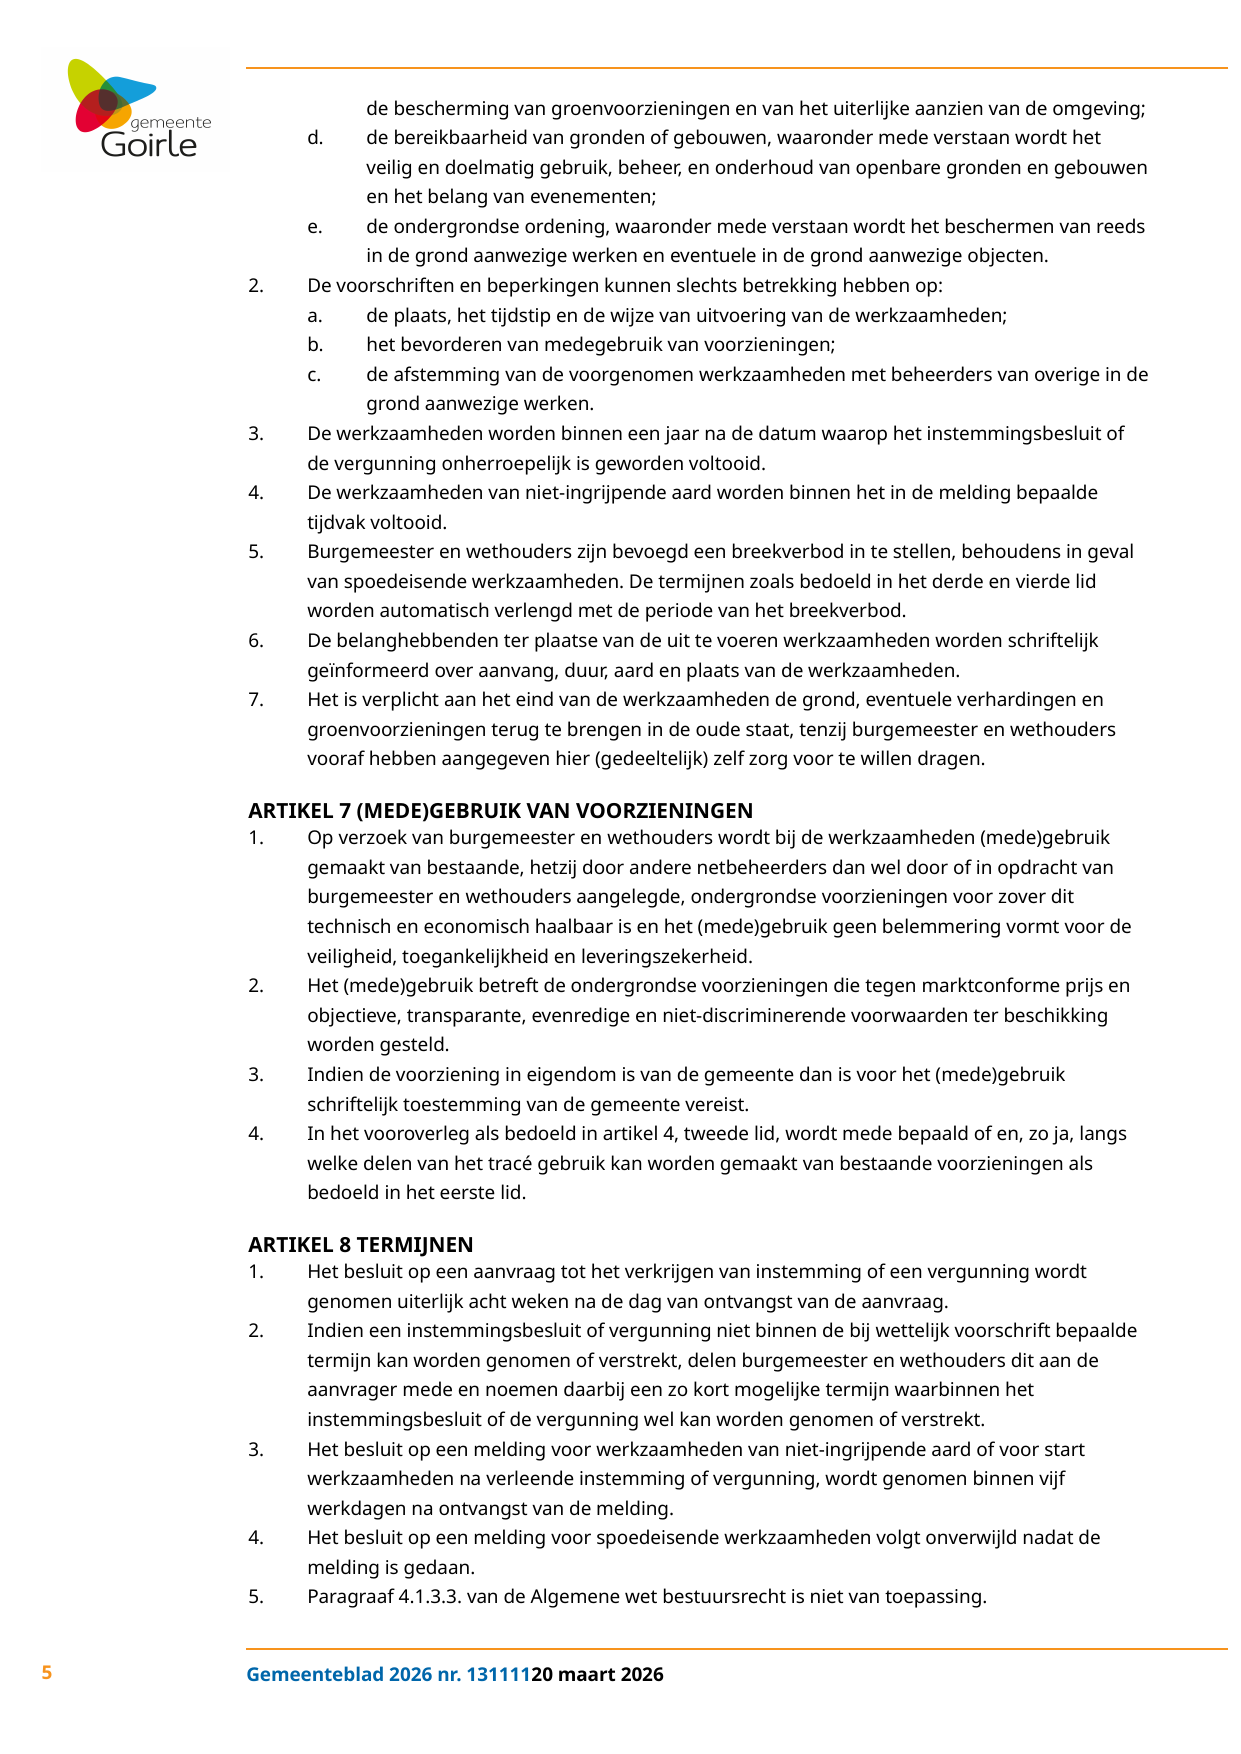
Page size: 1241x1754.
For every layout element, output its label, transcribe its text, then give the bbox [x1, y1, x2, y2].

list In het vooroverleg als bedoeld in artikel 4, tweede lid, wordt mede bepaald of en, zo ja, langs welke delen van het tracé gebruik kan worden gemaakt van bestaande voorzieningen als bedoeld in het eerste lid. [248, 1120, 1152, 1205]
list de ondergrondse ordening, waaronder mede verstaan wordt het beschermen van reeds in de grond aanwezige werken en eventuele in de grond aanwezige objecten. [307, 213, 1152, 268]
picture [41, 47, 231, 172]
list Het besluit op een melding voor spoedeisende werkzaamheden volgt onverwijld nadat de melding is gedaan. [248, 1524, 1152, 1580]
list Indien een instemmingsbesluit of vergunning niet binnen de bij wettelijk voorschrift bepaalde termijn kan worden genomen of verstrekt, delen burgemeester en wethouders dit aan de aanvrager mede en noemen daarbij een zo kort mogelijke termijn waarbinnen het instemmingsbesluit of de vergunning wel kan worden genomen of verstrekt. [248, 1317, 1152, 1432]
list Het is verplicht aan het eind van de werkzaamheden de grond, eventuele verhardingen en groenvoorzieningen terug te brengen in de oude staat, tenzij burgemeester en wethouders vooraf hebben aangegeven hier (gedeeltelijk) zelf zorg voor te willen dragen. [248, 686, 1152, 771]
list de bescherming van groenvoorzieningen en van het uiterlijke aanzien van de omgeving; [307, 95, 1152, 121]
list Het besluit op een aanvraag tot het verkrijgen van instemming of een vergunning wordt genomen uiterlijk acht weken na de dag van ontvangst van de aanvraag. [248, 1258, 1152, 1314]
list de afstemming van de voorgenomen werkzaamheden met beheerders van overige in de grond aanwezige werken. [307, 361, 1152, 416]
list de bereikbaarheid van gronden of gebouwen, waaronder mede verstaan wordt het veilig en doelmatig gebruik, beheer, en onderhoud van openbare gronden en gebouwen en het belang van evenementen; [307, 124, 1152, 209]
list Het (mede)gebruik betreft de ondergrondse voorzieningen die tegen marktconforme prijs en objectieve, transparante, evenredige en niet-discriminerende voorwaarden ter beschikking worden gesteld. [248, 972, 1152, 1057]
list De belanghebbenden ter plaatse van de uit te voeren werkzaamheden worden schriftelijk geïnformeerd over aanvang, duur, aard en plaats van de werkzaamheden. [248, 627, 1152, 683]
list Paragraaf 4.1.3.3. van de Algemene wet bestuursrecht is niet van toepassing. [248, 1584, 1152, 1609]
list Op verzoek van burgemeester en wethouders wordt bij de werkzaamheden (mede)gebruik gemaakt van bestaande, hetzij door andere netbeheerders dan wel door of in opdracht van burgemeester en wethouders aangelegde, ondergrondse voorzieningen voor zover dit technisch en economisch haalbaar is en het (mede)gebruik geen belemmering vormt voor de veiligheid, toegankelijkheid en leveringszekerheid. [248, 824, 1152, 968]
list De voorschriften en beperkingen kunnen slechts betrekking hebben op: [248, 272, 1152, 298]
text ARTIKEL 7 (MEDE)GEBRUIK VAN VOORZIENINGEN [248, 796, 1152, 824]
list Het besluit op een melding voor werkzaamheden van niet-ingrijpende aard of voor start werkzaamheden na verleende instemming of vergunning, wordt genomen binnen vijf werkdagen na ontvangst van de melding. [248, 1436, 1152, 1521]
list de plaats, het tijdstip en de wijze van uitvoering van de werkzaamheden; [307, 302, 1152, 328]
list het bevorderen van medegebruik van voorzieningen; [307, 331, 1152, 357]
text ARTIKEL 8 TERMIJNEN [248, 1230, 1152, 1258]
list Indien de voorziening in eigendom is van de gemeente dan is voor het (mede)gebruik schriftelijk toestemming van de gemeente vereist. [248, 1061, 1152, 1116]
list De werkzaamheden worden binnen een jaar na de datum waarop het instemmingsbesluit of de vergunning onherroepelijk is geworden voltooid. [248, 420, 1152, 476]
list Burgemeester en wethouders zijn bevoegd een breekverbod in te stellen, behoudens in geval van spoedeisende werkzaamheden. De termijnen zoals bedoeld in het derde en vierde lid worden automatisch verlengd met de periode van het breekverbod. [248, 538, 1152, 623]
list De werkzaamheden van niet-ingrijpende aard worden binnen het in de melding bepaalde tijdvak voltooid. [248, 479, 1152, 535]
